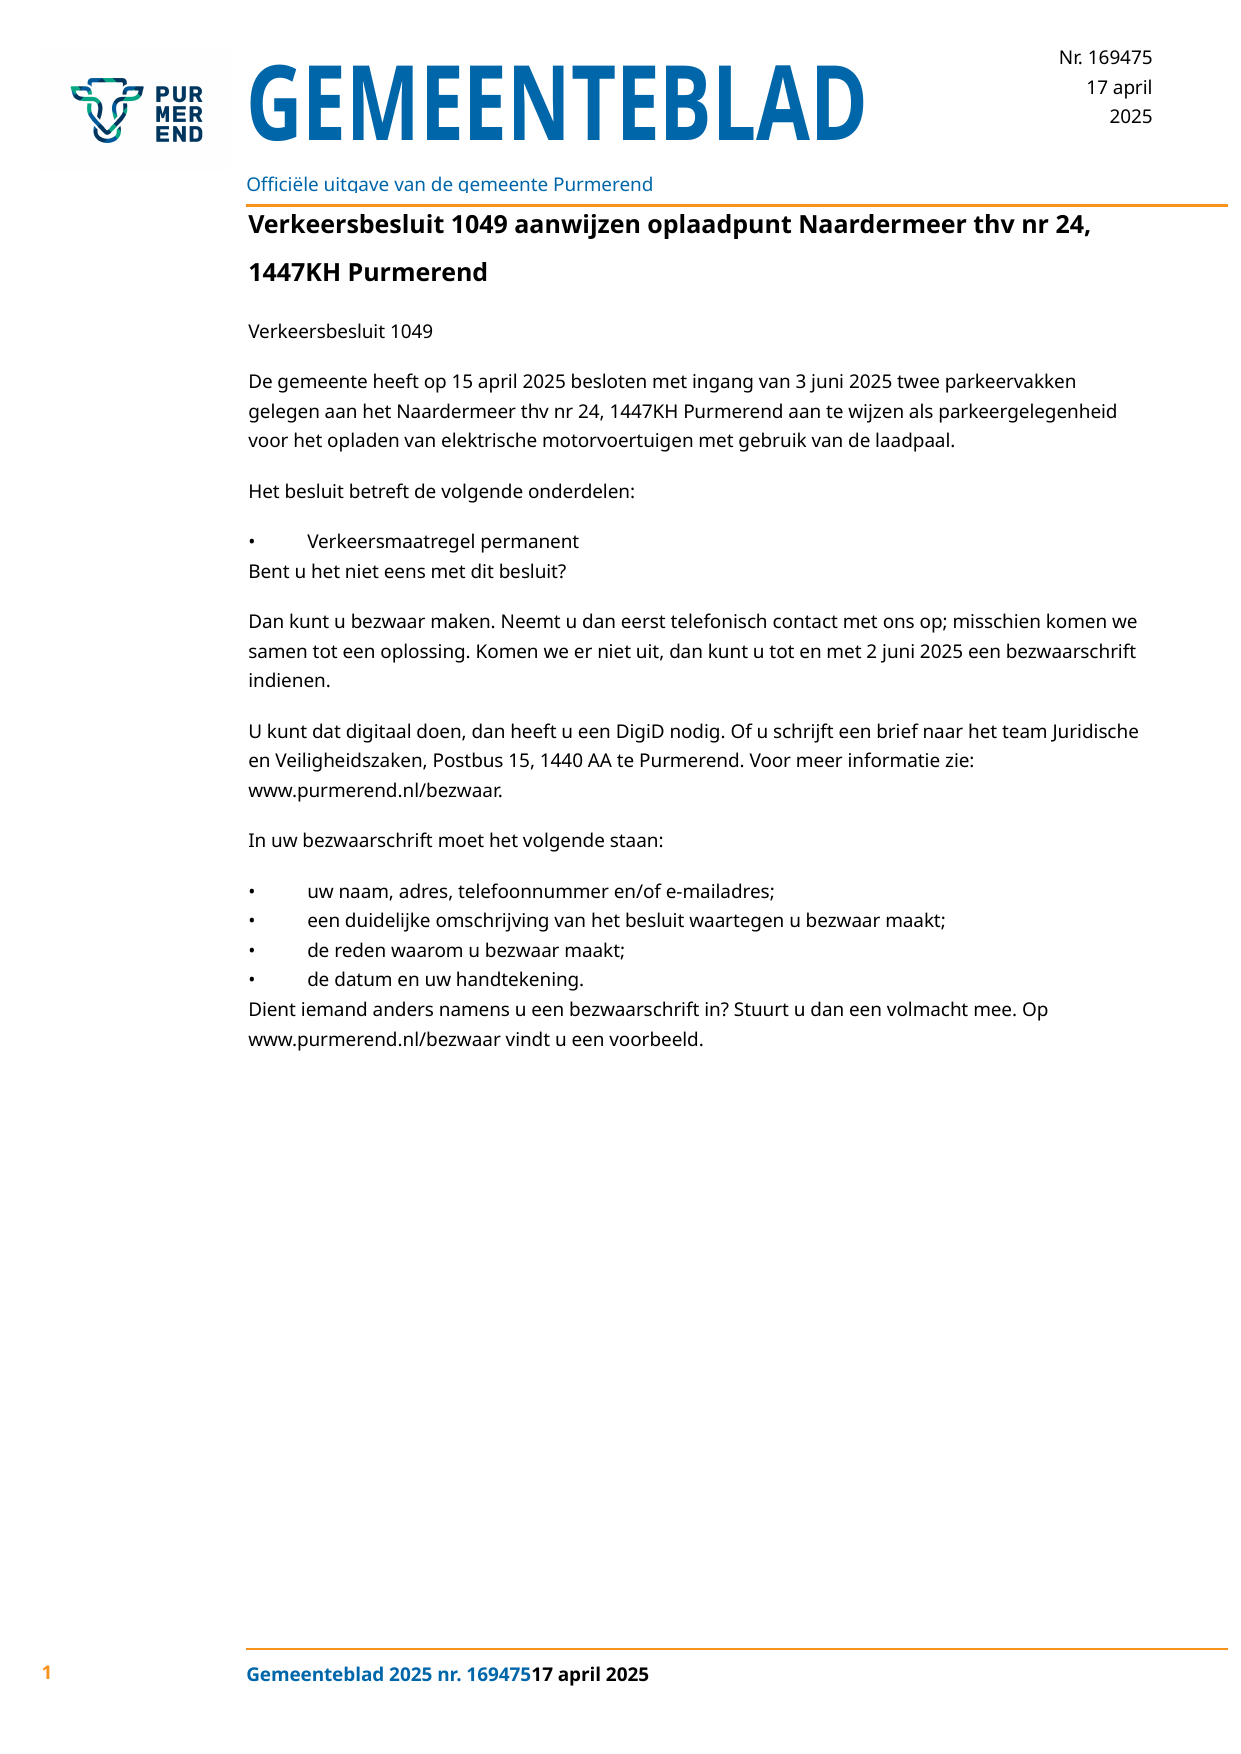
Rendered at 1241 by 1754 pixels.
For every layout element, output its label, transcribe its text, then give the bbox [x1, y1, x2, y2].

list de reden waarom u bezwaar maakt; [248, 937, 1152, 963]
picture [41, 47, 231, 172]
list Verkeersmaatregel permanent [248, 528, 1152, 554]
list een duidelijke omschrijving van het besluit waartegen u bezwaar maakt; [248, 907, 1152, 933]
text Verkeersbesluit 1049 [248, 318, 1152, 344]
text In uw bezwaarschrift moet het volgende staan: [248, 827, 1152, 853]
text Het besluit betreft de volgende onderdelen: [248, 478, 1152, 504]
list de datum en uw handtekening. [248, 967, 1152, 992]
text De gemeente heeft op 15 april 2025 besloten met ingang van 3 juni 2025 twee parkeervakken gelegen aan het Naardermeer thv nr 24, 1447KH Purmerend aan te wijzen als parkeergelegenheid voor het opladen van elektrische motorvoertuigen met gebruik van de laadpaal. [248, 368, 1152, 453]
text Bent u het niet eens met dit besluit? [248, 558, 1152, 584]
list uw naam, adres, telefoonnummer en/of e-mailadres; [248, 878, 1152, 904]
text Dient iemand anders namens u een bezwaarschrift in? Stuurt u dan een volmacht mee. Op www.purmerend.nl/bezwaar vindt u een voorbeeld. [248, 996, 1152, 1052]
text U kunt dat digitaal doen, dan heeft u een DigiD nodig. Of u schrijft een brief naar het team Juridische en Veiligheidszaken, Postbus 15, 1440 AA te Purmerend. Voor meer informatie zie: www.purmerend.nl/bezwaar. [248, 718, 1152, 803]
text Verkeersbesluit 1049 aanwijzen oplaadpunt Naardermeer thv nr 24, 1447KH Purmerend [248, 207, 1152, 288]
text Dan kunt u bezwaar maken. Neemt u dan eerst telefonisch contact met ons op; misschien komen we samen tot een oplossing. Komen we er niet uit, dan kunt u tot en met 2 juni 2025 een bezwaarschrift indienen. [248, 608, 1152, 693]
